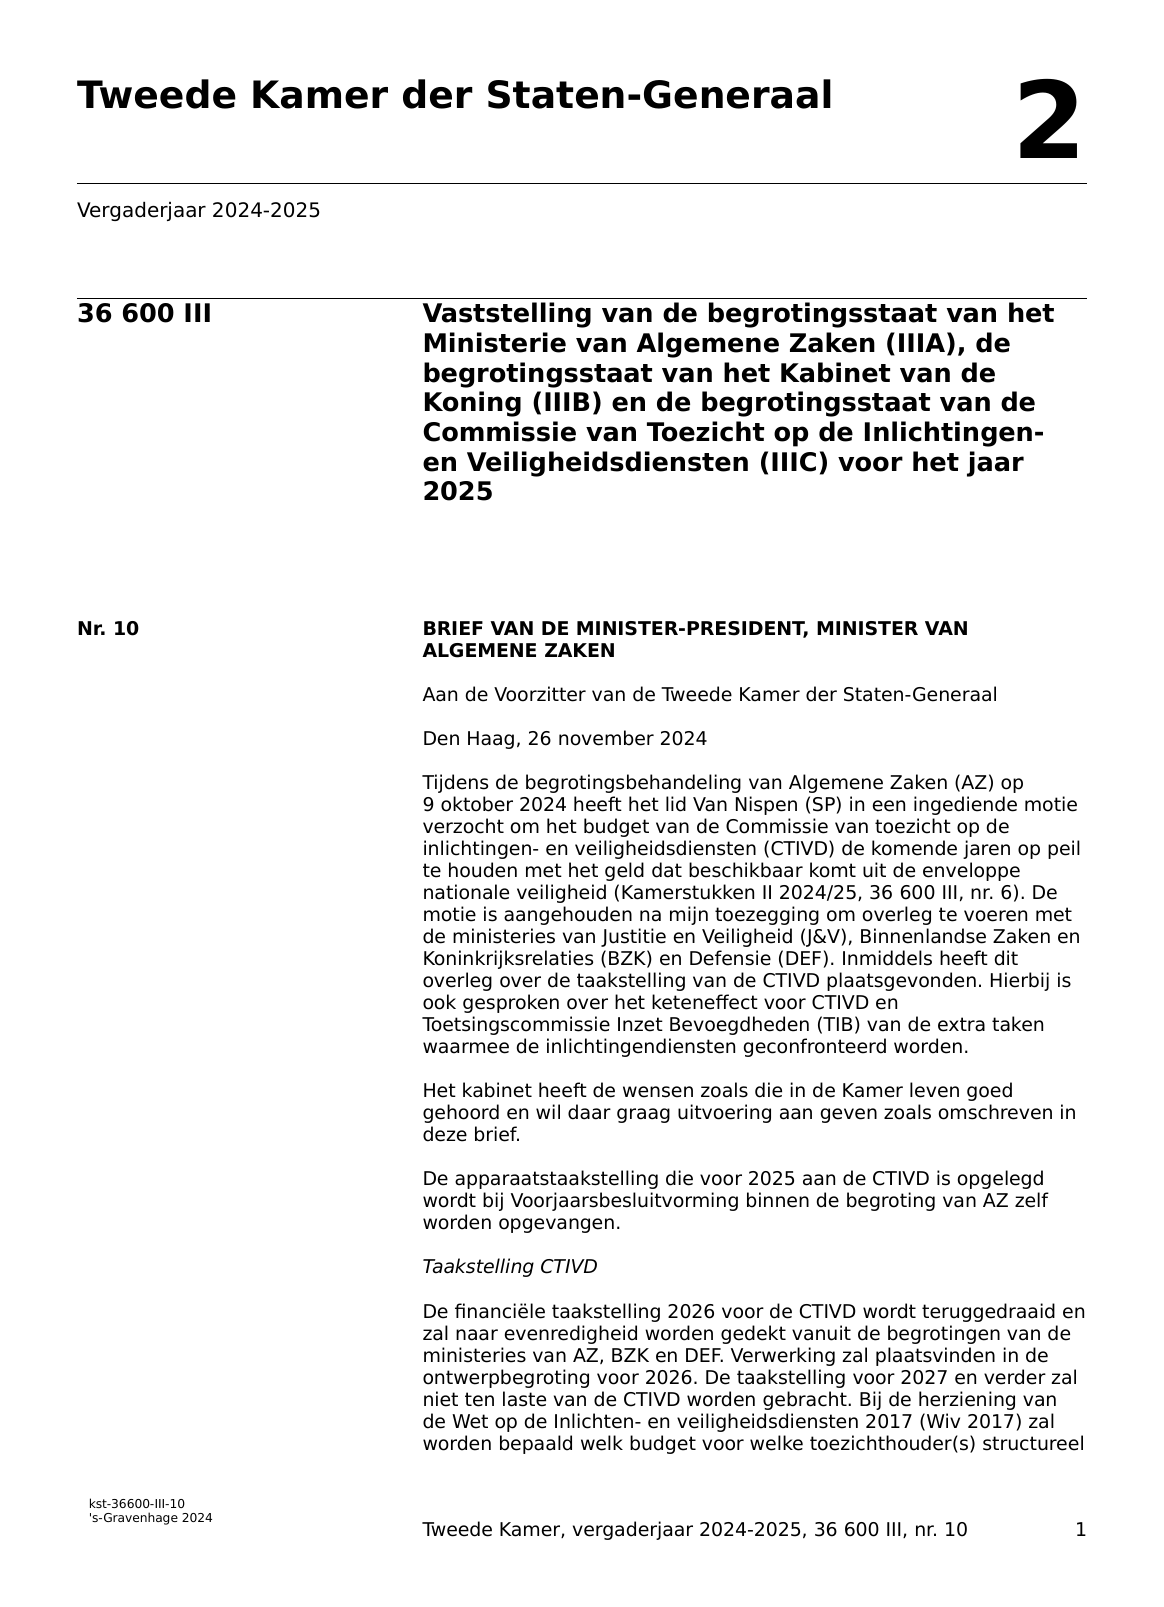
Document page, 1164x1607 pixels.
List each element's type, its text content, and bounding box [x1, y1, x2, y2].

text Den Haag, 26 november 2024 [422, 728, 1087, 750]
text De financiële taakstelling 2026 voor de CTIVD wordt teruggedraaid en zal naar evenredigheid worden gedekt vanuit de begrotingen van de ministeries van AZ, BZK en DEF. Verwerking zal plaatsvinden in de ontwerpbegroting voor 2026. De taakstelling voor 2027 en verder zal niet ten laste van de CTIVD worden gebracht. Bij de herziening van de Wet op de Inlichten- en veiligheidsdiensten 2017 (Wiv 2017) zal worden bepaald welk budget voor welke toezichthouder(s) structureel [422, 1301, 1087, 1454]
text De apparaatstaakstelling die voor 2025 aan de CTIVD is opgelegd wordt bij Voorjaarsbesluitvorming binnen de begroting van AZ zelf worden opgevangen. [422, 1168, 1087, 1234]
text 's-Gravenhage 2024 [88, 1511, 323, 1525]
text Het kabinet heeft de wensen zoals die in de Kamer leven goed gehoord en wil daar graag uitvoering aan geven zoals omschreven in deze brief. [422, 1080, 1087, 1146]
table_header 2 [886, 59, 1087, 183]
text Tijdens de begrotingsbehandeling van Algemene Zaken (AZ) op 9 oktober 2024 heeft het lid Van Nispen (SP) in een ingediende motie verzocht om het budget van de Commissie van toezicht op de inlichtingen- en veiligheidsdiensten (CTIVD) de komende jaren op peil te houden met het geld dat beschikbaar komt uit de enveloppe nationale veiligheid (Kamerstukken II 2024/25, 36 600 III, nr. 6). De motie is aangehouden na mijn toezegging om overleg te voeren met de ministeries van Justitie en Veiligheid (J&V), Binnenlandse Zaken en Koninkrijksrelaties (BZK) en Defensie (DEF). Inmiddels heeft dit overleg over de taakstelling van de CTIVD plaatsgevonden. Hierbij is ook gesproken over het keteneffect voor CTIVD en Toetsingscommissie Inzet Bevoegdheden (TIB) van de extra taken waarmee de inlichtingendiensten geconfronteerd worden. [422, 772, 1087, 1058]
text Aan de Voorzitter van de Tweede Kamer der Staten-Generaal [422, 684, 1087, 706]
subtitle Nr. 10 BRIEF VAN DE MINISTER-PRESIDENT, MINISTER VAN ALGEMENE ZAKEN [77, 618, 1087, 662]
table_cell Vergaderjaar 2024-2025 [77, 184, 1087, 298]
subtitle 36 600 III Vaststelling van de begrotingsstaat van het Ministerie van Algemene Zaken (IIIA), de begrotingsstaat van het Kabinet van de Koning (IIIB) en de begrotingsstaat van de Commissie van Toezicht op de Inlichtingen- en Veiligheidsdiensten (IIIC) voor het jaar 2025 [77, 299, 1087, 507]
text kst-36600-III-10 [88, 1497, 323, 1511]
subtitle Taakstelling CTIVD [422, 1256, 1087, 1278]
table_header Tweede Kamer der Staten-Generaal [77, 59, 886, 183]
